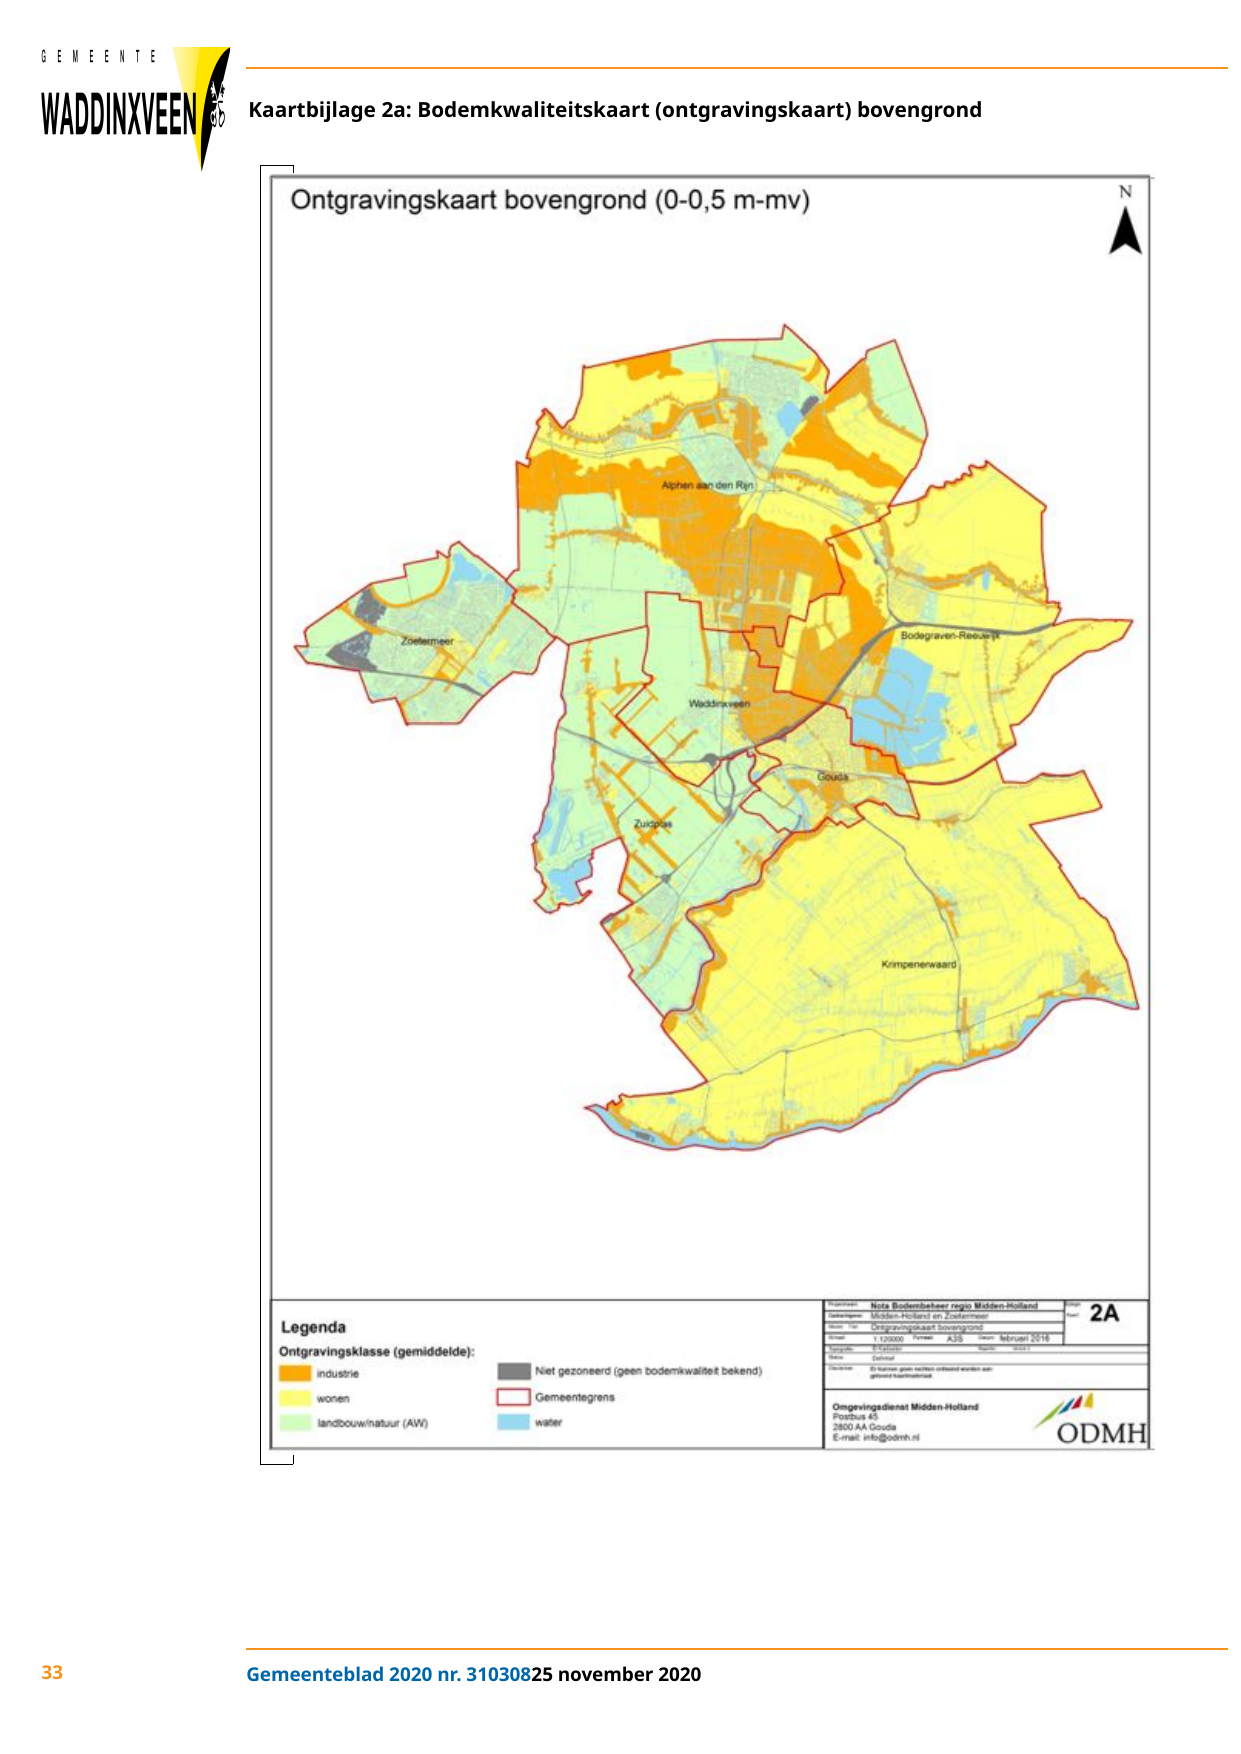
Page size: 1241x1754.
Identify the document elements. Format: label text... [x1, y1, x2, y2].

text Kaartbijlage 2a: Bodemkwaliteitskaart (ontgravingskaart) bovengrond [248, 95, 1152, 123]
picture [268, 173, 1155, 1455]
picture [41, 47, 231, 172]
